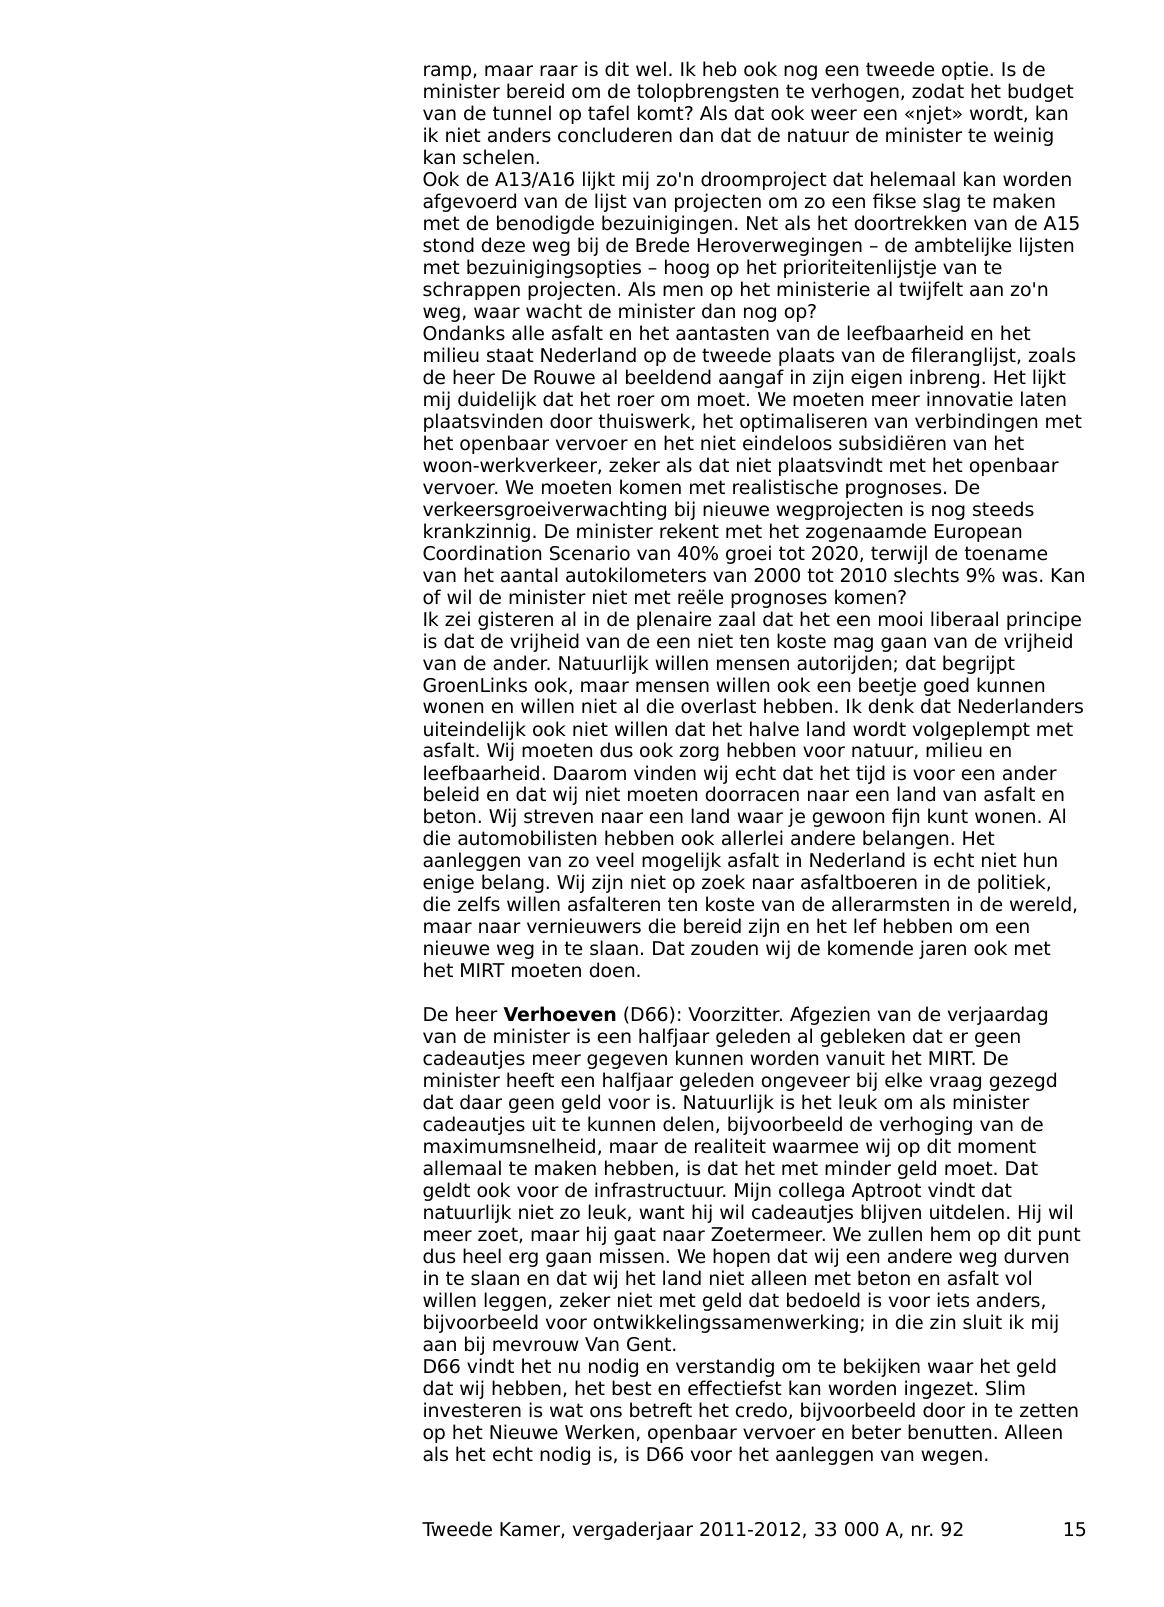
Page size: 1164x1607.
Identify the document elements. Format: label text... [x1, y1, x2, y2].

text Ik zei gisteren al in de plenaire zaal dat het een mooi liberaal principe is dat de vrijheid van de een niet ten koste mag gaan van de vrijheid van de ander. Natuurlijk willen mensen autorijden; dat begrijpt GroenLinks ook, maar mensen willen ook een beetje goed kunnen wonen en willen niet al die overlast hebben. Ik denk dat Nederlanders uiteindelijk ook niet willen dat het halve land wordt volgeplempt met asfalt. Wij moeten dus ook zorg hebben voor natuur, milieu en leefbaarheid. Daarom vinden wij echt dat het tijd is voor een ander beleid en dat wij niet moeten doorracen naar een land van asfalt en beton. Wij streven naar een land waar je gewoon fijn kunt wonen. Al die automobilisten hebben ook allerlei andere belangen. Het aanleggen van zo veel mogelijk asfalt in Nederland is echt niet hun enige belang. Wij zijn niet op zoek naar asfaltboeren in de politiek, die zelfs willen asfalteren ten koste van de allerarmsten in de wereld, maar naar vernieuwers die bereid zijn en het lef hebben om een nieuwe weg in te slaan. Dat zouden wij de komende jaren ook met het MIRT moeten doen. [422, 608, 1087, 982]
text De heer Verhoeven (D66): Voorzitter. Afgezien van de verjaardag van de minister is een halfjaar geleden al gebleken dat er geen cadeautjes meer gegeven kunnen worden vanuit het MIRT. De minister heeft een halfjaar geleden ongeveer bij elke vraag gezegd dat daar geen geld voor is. Natuurlijk is het leuk om als minister cadeautjes uit te kunnen delen, bijvoorbeeld de verhoging van de maximumsnelheid, maar de realiteit waarmee wij op dit moment allemaal te maken hebben, is dat het met minder geld moet. Dat geldt ook voor de infrastructuur. Mijn collega Aptroot vindt dat natuurlijk niet zo leuk, want hij wil cadeautjes blijven uitdelen. Hij wil meer zoet, maar hij gaat naar Zoetermeer. We zullen hem op dit punt dus heel erg gaan missen. We hopen dat wij een andere weg durven in te slaan en dat wij het land niet alleen met beton en asfalt vol willen leggen, zeker niet met geld dat bedoeld is voor iets anders, bijvoorbeeld voor ontwikkelingssamenwerking; in die zin sluit ik mij aan bij mevrouw Van Gent. [422, 1004, 1087, 1356]
text Ondanks alle asfalt en het aantasten van de leefbaarheid en het milieu staat Nederland op de tweede plaats van de fileranglijst, zoals de heer De Rouwe al beeldend aangaf in zijn eigen inbreng. Het lijkt mij duidelijk dat het roer om moet. We moeten meer innovatie laten plaatsvinden door thuiswerk, het optimaliseren van verbindingen met het openbaar vervoer en het niet eindeloos subsidiëren van het woon-werkverkeer, zeker als dat niet plaatsvindt met het openbaar vervoer. We moeten komen met realistische prognoses. De verkeersgroeiverwachting bij nieuwe wegprojecten is nog steeds krankzinnig. De minister rekent met het zogenaamde European Coordination Scenario van 40% groei tot 2020, terwijl de toename van het aantal autokilometers van 2000 tot 2010 slechts 9% was. Kan of wil de minister niet met reële prognoses komen? [422, 323, 1087, 608]
text Ook de A13/A16 lijkt mij zo'n droomproject dat helemaal kan worden afgevoerd van de lijst van projecten om zo een fikse slag te maken met de benodigde bezuinigingen. Net als het doortrekken van de A15 stond deze weg bij de Brede Heroverwegingen – de ambtelijke lijsten met bezuinigingsopties – hoog op het prioriteitenlijstje van te schrappen projecten. Als men op het ministerie al twijfelt aan zo'n weg, waar wacht de minister dan nog op? [422, 169, 1087, 323]
text D66 vindt het nu nodig en verstandig om te bekijken waar het geld dat wij hebben, het best en effectiefst kan worden ingezet. Slim investeren is wat ons betreft het credo, bijvoorbeeld door in te zetten op het Nieuwe Werken, openbaar vervoer en beter benutten. Alleen als het echt nodig is, is D66 voor het aanleggen van wegen. [422, 1356, 1087, 1466]
text ramp, maar raar is dit wel. Ik heb ook nog een tweede optie. Is de minister bereid om de tolopbrengsten te verhogen, zodat het budget van de tunnel op tafel komt? Als dat ook weer een «njet» wordt, kan ik niet anders concluderen dan dat de natuur de minister te weinig kan schelen. [422, 59, 1087, 169]
